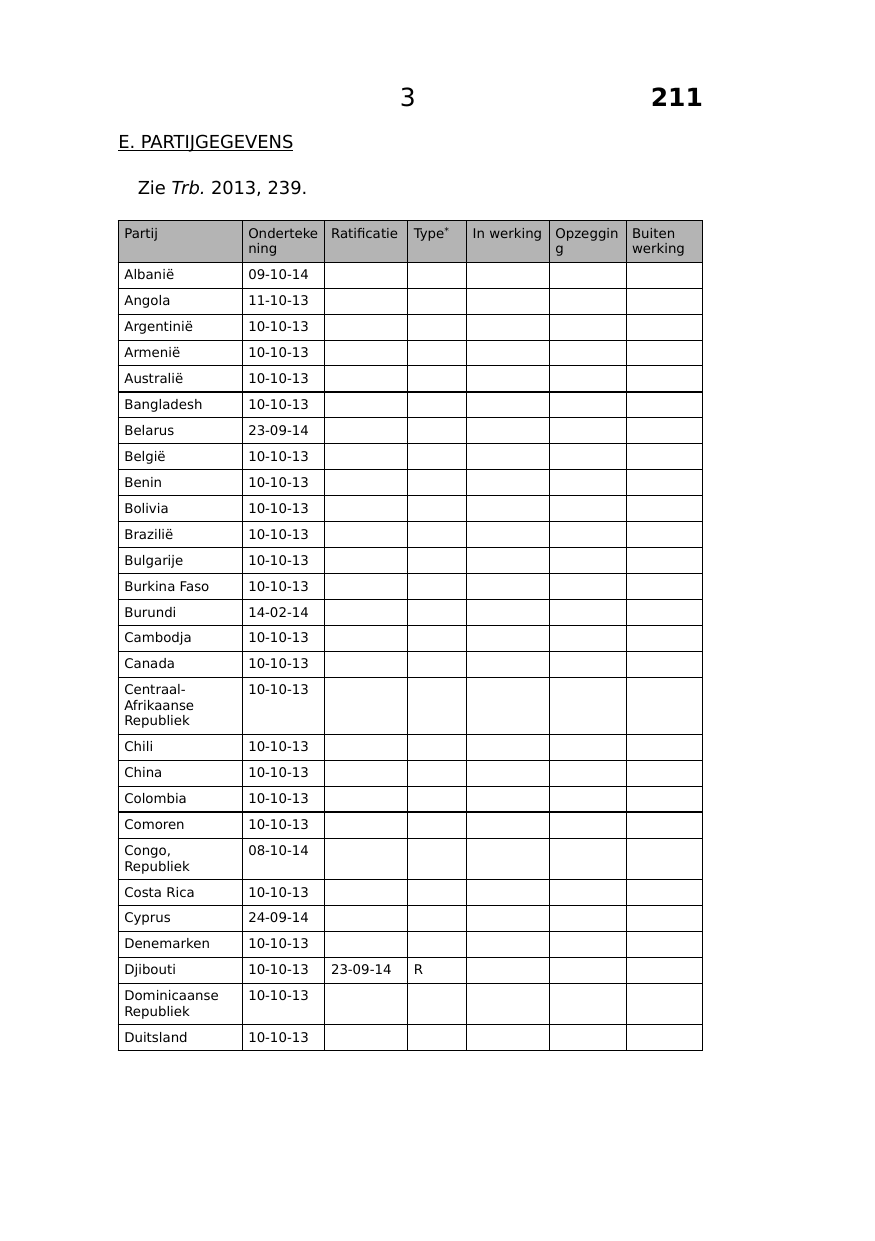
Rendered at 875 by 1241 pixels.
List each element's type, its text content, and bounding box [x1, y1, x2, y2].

table_cell 23-09-14 [325, 958, 407, 983]
table_cell [467, 906, 549, 931]
table_cell [325, 522, 407, 547]
table_cell [408, 600, 466, 625]
table_cell Comoren [119, 813, 242, 837]
table_cell [467, 932, 549, 957]
table_cell 10-10-13 [243, 393, 324, 417]
table_cell [408, 761, 466, 786]
table_cell [408, 735, 466, 759]
table_cell [408, 289, 466, 313]
table_cell 10-10-13 [243, 366, 324, 391]
table_cell [550, 652, 626, 677]
table_cell [325, 735, 407, 759]
table_cell [408, 470, 466, 495]
table_cell [467, 548, 549, 573]
table_cell [325, 600, 407, 625]
table_cell [627, 289, 702, 313]
table_cell Duitsland [119, 1025, 242, 1050]
table_cell [467, 761, 549, 786]
table_cell Brazilië [119, 522, 242, 547]
table_cell [325, 984, 407, 1024]
table_cell Bangladesh [119, 393, 242, 417]
table_cell [408, 880, 466, 905]
table_cell [408, 652, 466, 677]
table_cell Angola [119, 289, 242, 313]
table_cell [467, 958, 549, 983]
table_cell Bolivia [119, 496, 242, 521]
table_cell [550, 761, 626, 786]
table_cell [627, 880, 702, 905]
table_cell [550, 548, 626, 573]
table_cell 10-10-13 [243, 761, 324, 786]
table_cell Benin [119, 470, 242, 495]
table_cell [325, 652, 407, 677]
table_header Buiten werking [627, 221, 702, 262]
table_cell [408, 393, 466, 417]
table_header Type* [408, 221, 466, 262]
table_cell [325, 418, 407, 443]
table_cell [408, 813, 466, 837]
table_cell [467, 735, 549, 759]
table_cell [550, 315, 626, 339]
table_cell [325, 341, 407, 365]
table_cell 10-10-13 [243, 958, 324, 983]
table_cell [467, 470, 549, 495]
table_cell [627, 470, 702, 495]
table_cell 11-10-13 [243, 289, 324, 313]
table_cell België [119, 444, 242, 469]
table_cell Denemarken [119, 932, 242, 957]
table_cell [627, 932, 702, 957]
table_cell Canada [119, 652, 242, 677]
table_cell [408, 548, 466, 573]
table_cell 24-09-14 [243, 906, 324, 931]
table_cell Congo, Republiek [119, 839, 242, 879]
table_cell [467, 626, 549, 651]
table_cell [325, 366, 407, 391]
table_header Opzegging [550, 221, 626, 262]
subtitle E. PARTIJGEGEVENS [118, 132, 703, 153]
table_cell [467, 813, 549, 837]
table_cell [627, 341, 702, 365]
table_cell [325, 289, 407, 313]
table_cell [550, 496, 626, 521]
table_cell [467, 1025, 549, 1050]
table_cell [550, 522, 626, 547]
table_cell [325, 906, 407, 931]
table_cell R [408, 958, 466, 983]
table_cell 10-10-13 [243, 735, 324, 759]
table_cell [550, 470, 626, 495]
table_cell 10-10-13 [243, 678, 324, 734]
table_cell [325, 626, 407, 651]
table_cell [408, 496, 466, 521]
table_cell [550, 341, 626, 365]
table_cell Cambodja [119, 626, 242, 651]
table_cell [627, 906, 702, 931]
table_header In werking [467, 221, 549, 262]
table_cell [408, 522, 466, 547]
table_cell [467, 366, 549, 391]
table_cell 10-10-13 [243, 787, 324, 811]
table_cell [550, 787, 626, 811]
table_cell [627, 735, 702, 759]
table_cell [467, 496, 549, 521]
table_cell [627, 574, 702, 599]
table_cell [325, 548, 407, 573]
table_cell Centraal-Afrikaanse Republiek [119, 678, 242, 734]
table_cell [467, 984, 549, 1024]
table_cell 10-10-13 [243, 470, 324, 495]
table_cell [408, 444, 466, 469]
table_cell [550, 839, 626, 879]
table_cell [325, 678, 407, 734]
table_cell [550, 735, 626, 759]
table_cell [627, 548, 702, 573]
table_cell 10-10-13 [243, 341, 324, 365]
table_cell 10-10-13 [243, 626, 324, 651]
table_cell Burundi [119, 600, 242, 625]
table_cell [467, 315, 549, 339]
table_cell [408, 315, 466, 339]
table_cell [550, 626, 626, 651]
table_cell [408, 263, 466, 288]
table_cell [325, 839, 407, 879]
table_cell Chili [119, 735, 242, 759]
table_cell Albanië [119, 263, 242, 288]
table_cell [550, 880, 626, 905]
table_cell [325, 813, 407, 837]
table_cell [627, 813, 702, 837]
table_cell Australië [119, 366, 242, 391]
text Zie Trb. 2013, 239. [118, 178, 703, 198]
table_cell [627, 600, 702, 625]
table_cell [550, 444, 626, 469]
table_cell Djibouti [119, 958, 242, 983]
table_cell [325, 444, 407, 469]
table_cell [627, 1025, 702, 1050]
table_cell 08-10-14 [243, 839, 324, 879]
table_cell [325, 880, 407, 905]
table_cell Dominicaanse Republiek [119, 984, 242, 1024]
table_cell [408, 932, 466, 957]
table_cell [550, 574, 626, 599]
table_cell [408, 839, 466, 879]
table_header Partij [119, 221, 242, 262]
table_cell [550, 366, 626, 391]
table_cell [325, 1025, 407, 1050]
table_cell [627, 315, 702, 339]
table_cell [467, 393, 549, 417]
table_cell [325, 315, 407, 339]
table_cell [467, 418, 549, 443]
table_cell [408, 418, 466, 443]
table_cell 10-10-13 [243, 548, 324, 573]
table_cell [408, 678, 466, 734]
table_cell [627, 761, 702, 786]
table_cell [627, 444, 702, 469]
table_cell 10-10-13 [243, 1025, 324, 1050]
table_cell [408, 574, 466, 599]
table_cell Armenië [119, 341, 242, 365]
table_cell [467, 289, 549, 313]
table_cell 10-10-13 [243, 315, 324, 339]
table_cell [325, 787, 407, 811]
table_cell [550, 932, 626, 957]
table_cell [467, 787, 549, 811]
table_cell [550, 1025, 626, 1050]
table_header Ratificatie [325, 221, 407, 262]
table_cell Belarus [119, 418, 242, 443]
table_cell [550, 906, 626, 931]
table_cell Colombia [119, 787, 242, 811]
table_cell Argentinië [119, 315, 242, 339]
table_cell [467, 839, 549, 879]
table_cell [550, 263, 626, 288]
table_cell [408, 1025, 466, 1050]
table_cell [550, 289, 626, 313]
table_cell [627, 496, 702, 521]
table_cell [627, 366, 702, 391]
table_cell [467, 574, 549, 599]
table_cell [627, 984, 702, 1024]
table_cell [550, 600, 626, 625]
table_cell [627, 263, 702, 288]
table_cell [325, 574, 407, 599]
table_cell [408, 341, 466, 365]
table_cell 10-10-13 [243, 522, 324, 547]
table_cell [325, 470, 407, 495]
table_cell [408, 906, 466, 931]
table_cell 09-10-14 [243, 263, 324, 288]
table_cell 10-10-13 [243, 652, 324, 677]
table_cell Burkina Faso [119, 574, 242, 599]
table_cell 10-10-13 [243, 444, 324, 469]
table_cell [467, 600, 549, 625]
table_cell [627, 958, 702, 983]
table_cell [627, 418, 702, 443]
table_cell [550, 418, 626, 443]
table_cell [550, 678, 626, 734]
table_cell 23-09-14 [243, 418, 324, 443]
table_cell [408, 787, 466, 811]
table_cell [627, 626, 702, 651]
table_cell Costa Rica [119, 880, 242, 905]
table_cell [467, 263, 549, 288]
table_cell [550, 958, 626, 983]
table_cell [467, 678, 549, 734]
table_cell [627, 678, 702, 734]
table_cell [550, 813, 626, 837]
table_cell [325, 496, 407, 521]
table_cell [467, 652, 549, 677]
table_cell [627, 393, 702, 417]
table_cell 10-10-13 [243, 880, 324, 905]
table_cell [325, 393, 407, 417]
table_cell [467, 444, 549, 469]
table_cell [627, 652, 702, 677]
table_cell [627, 522, 702, 547]
table_cell [325, 761, 407, 786]
table_cell [550, 984, 626, 1024]
table_header Ondertekening [243, 221, 324, 262]
table_cell [627, 787, 702, 811]
table_cell [467, 341, 549, 365]
table_cell 10-10-13 [243, 574, 324, 599]
table_cell Bulgarije [119, 548, 242, 573]
table_cell 14-02-14 [243, 600, 324, 625]
table_cell 10-10-13 [243, 813, 324, 837]
table_cell [408, 984, 466, 1024]
table_cell [550, 393, 626, 417]
table_cell [467, 880, 549, 905]
table_cell China [119, 761, 242, 786]
table_cell [325, 263, 407, 288]
table_cell 10-10-13 [243, 496, 324, 521]
table_cell Cyprus [119, 906, 242, 931]
table_cell [467, 522, 549, 547]
table_cell 10-10-13 [243, 984, 324, 1024]
table_cell [627, 839, 702, 879]
table_cell 10-10-13 [243, 932, 324, 957]
table_cell [325, 932, 407, 957]
table_cell [408, 366, 466, 391]
table_cell [408, 626, 466, 651]
